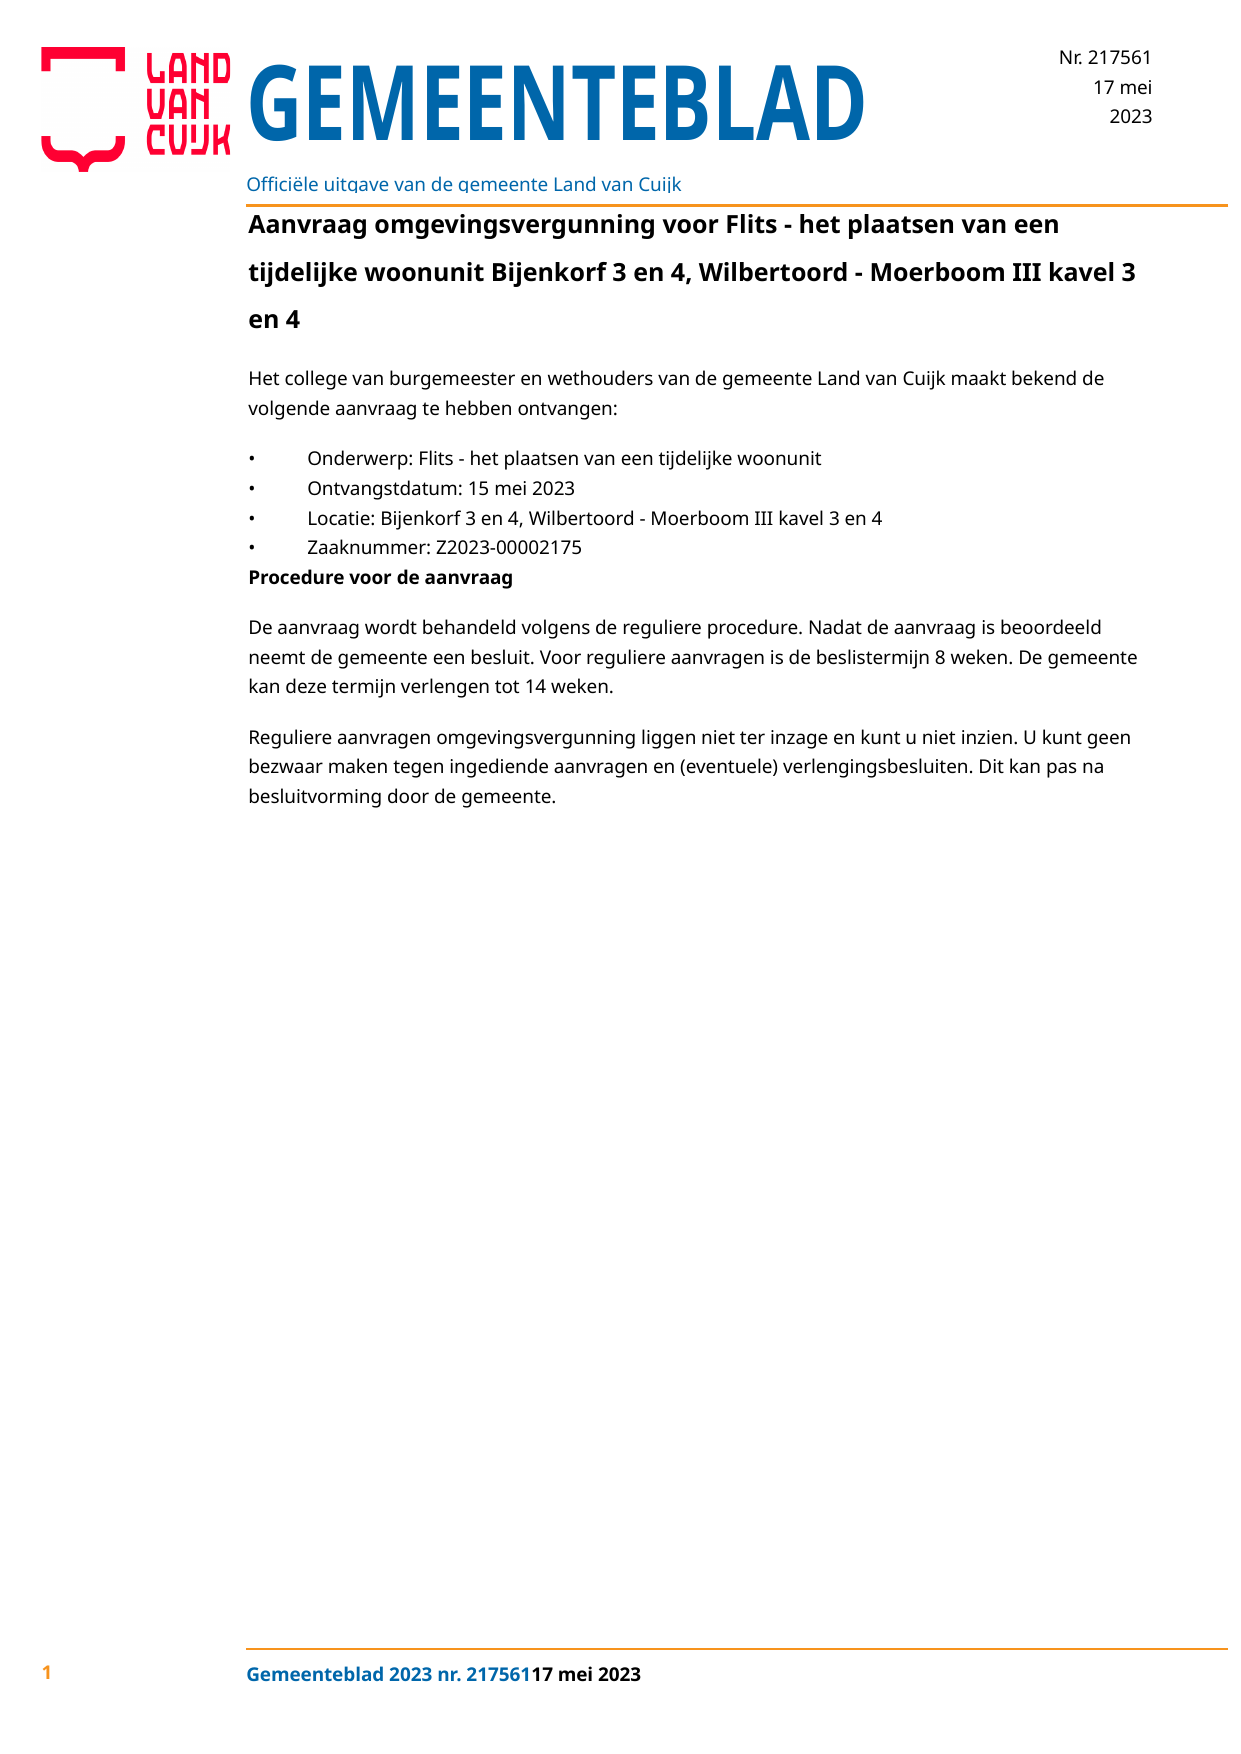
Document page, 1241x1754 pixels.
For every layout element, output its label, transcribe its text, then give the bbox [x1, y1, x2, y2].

text Reguliere aanvragen omgevingsvergunning liggen niet ter inzage en kunt u niet inzien. U kunt geen bezwaar maken tegen ingediende aanvragen en (eventuele) verlengingsbesluiten. Dit kan pas na besluitvorming door de gemeente. [248, 724, 1152, 809]
text Aanvraag omgevingsvergunning voor Flits - het plaatsen van een tijdelijke woonunit Bijenkorf 3 en 4, Wilbertoord - Moerboom III kavel 3 en 4 [248, 207, 1152, 336]
text De aanvraag wordt behandeld volgens de reguliere procedure. Nadat de aanvraag is beoordeeld neemt de gemeente een besluit. Voor reguliere aanvragen is de beslistermijn 8 weken. De gemeente kan deze termijn verlengen tot 14 weken. [248, 614, 1152, 699]
list Locatie: Bijenkorf 3 en 4, Wilbertoord - Moerboom III kavel 3 en 4 [248, 505, 1152, 530]
text Procedure voor de aanvraag [248, 564, 1152, 589]
text Het college van burgemeester en wethouders van de gemeente Land van Cuijk maakt bekend de volgende aanvraag te hebben ontvangen: [248, 366, 1152, 421]
picture [41, 47, 231, 172]
list Onderwerp: Flits - het plaatsen van een tijdelijke woonunit [248, 446, 1152, 471]
list Zaaknummer: Z2023-00002175 [248, 534, 1152, 560]
list Ontvangstdatum: 15 mei 2023 [248, 475, 1152, 501]
